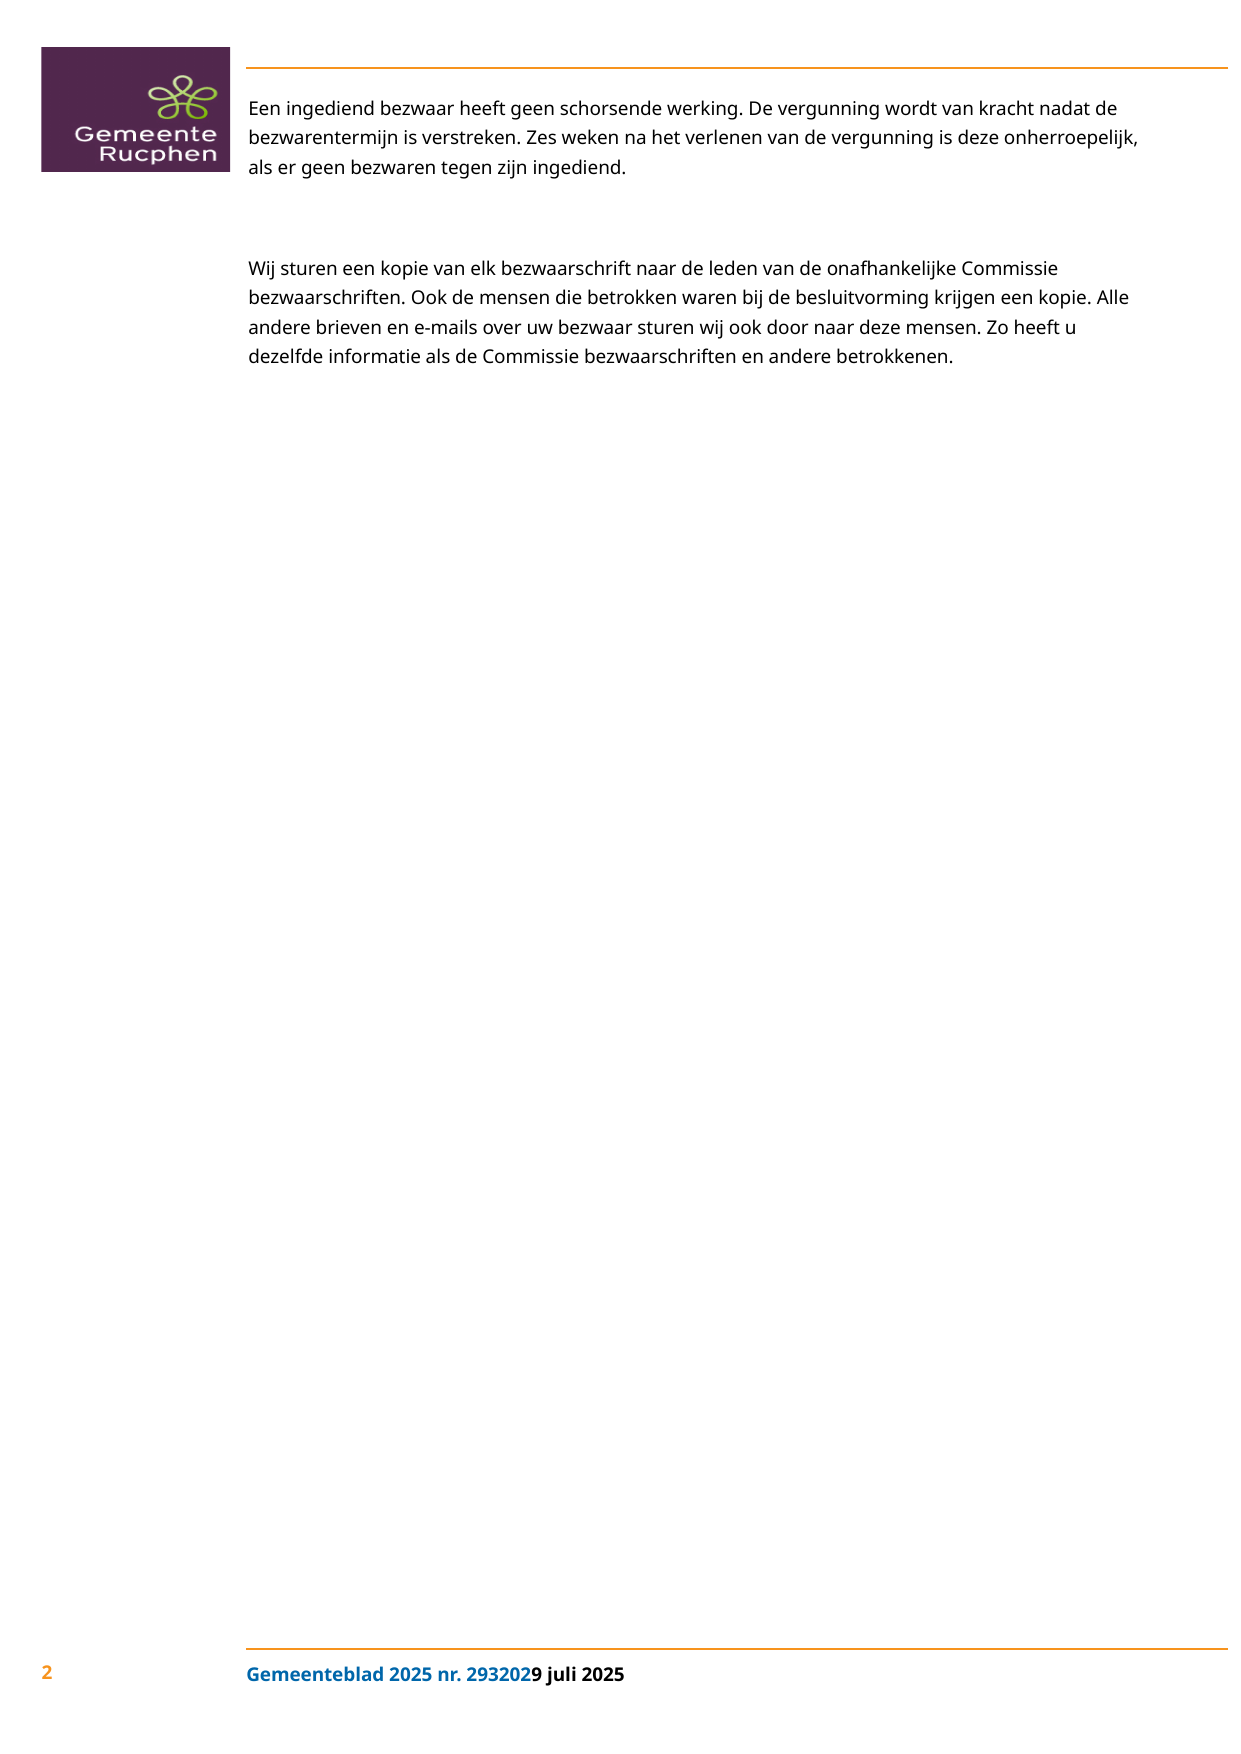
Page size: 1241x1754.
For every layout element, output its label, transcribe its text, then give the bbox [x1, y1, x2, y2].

picture [41, 47, 231, 172]
text Wij sturen een kopie van elk bezwaarschrift naar de leden van de onafhankelijke Commissie bezwaarschriften. Ook de mensen die betrokken waren bij de besluitvorming krijgen een kopie. Alle andere brieven en e-mails over uw bezwaar sturen wij ook door naar deze mensen. Zo heeft u dezelfde informatie als de Commissie bezwaarschriften en andere betrokkenen. [248, 255, 1152, 369]
text Een ingediend bezwaar heeft geen schorsende werking. De vergunning wordt van kracht nadat de bezwarentermijn is verstreken. Zes weken na het verlenen van de vergunning is deze onherroepelijk, als er geen bezwaren tegen zijn ingediend. [248, 95, 1152, 180]
